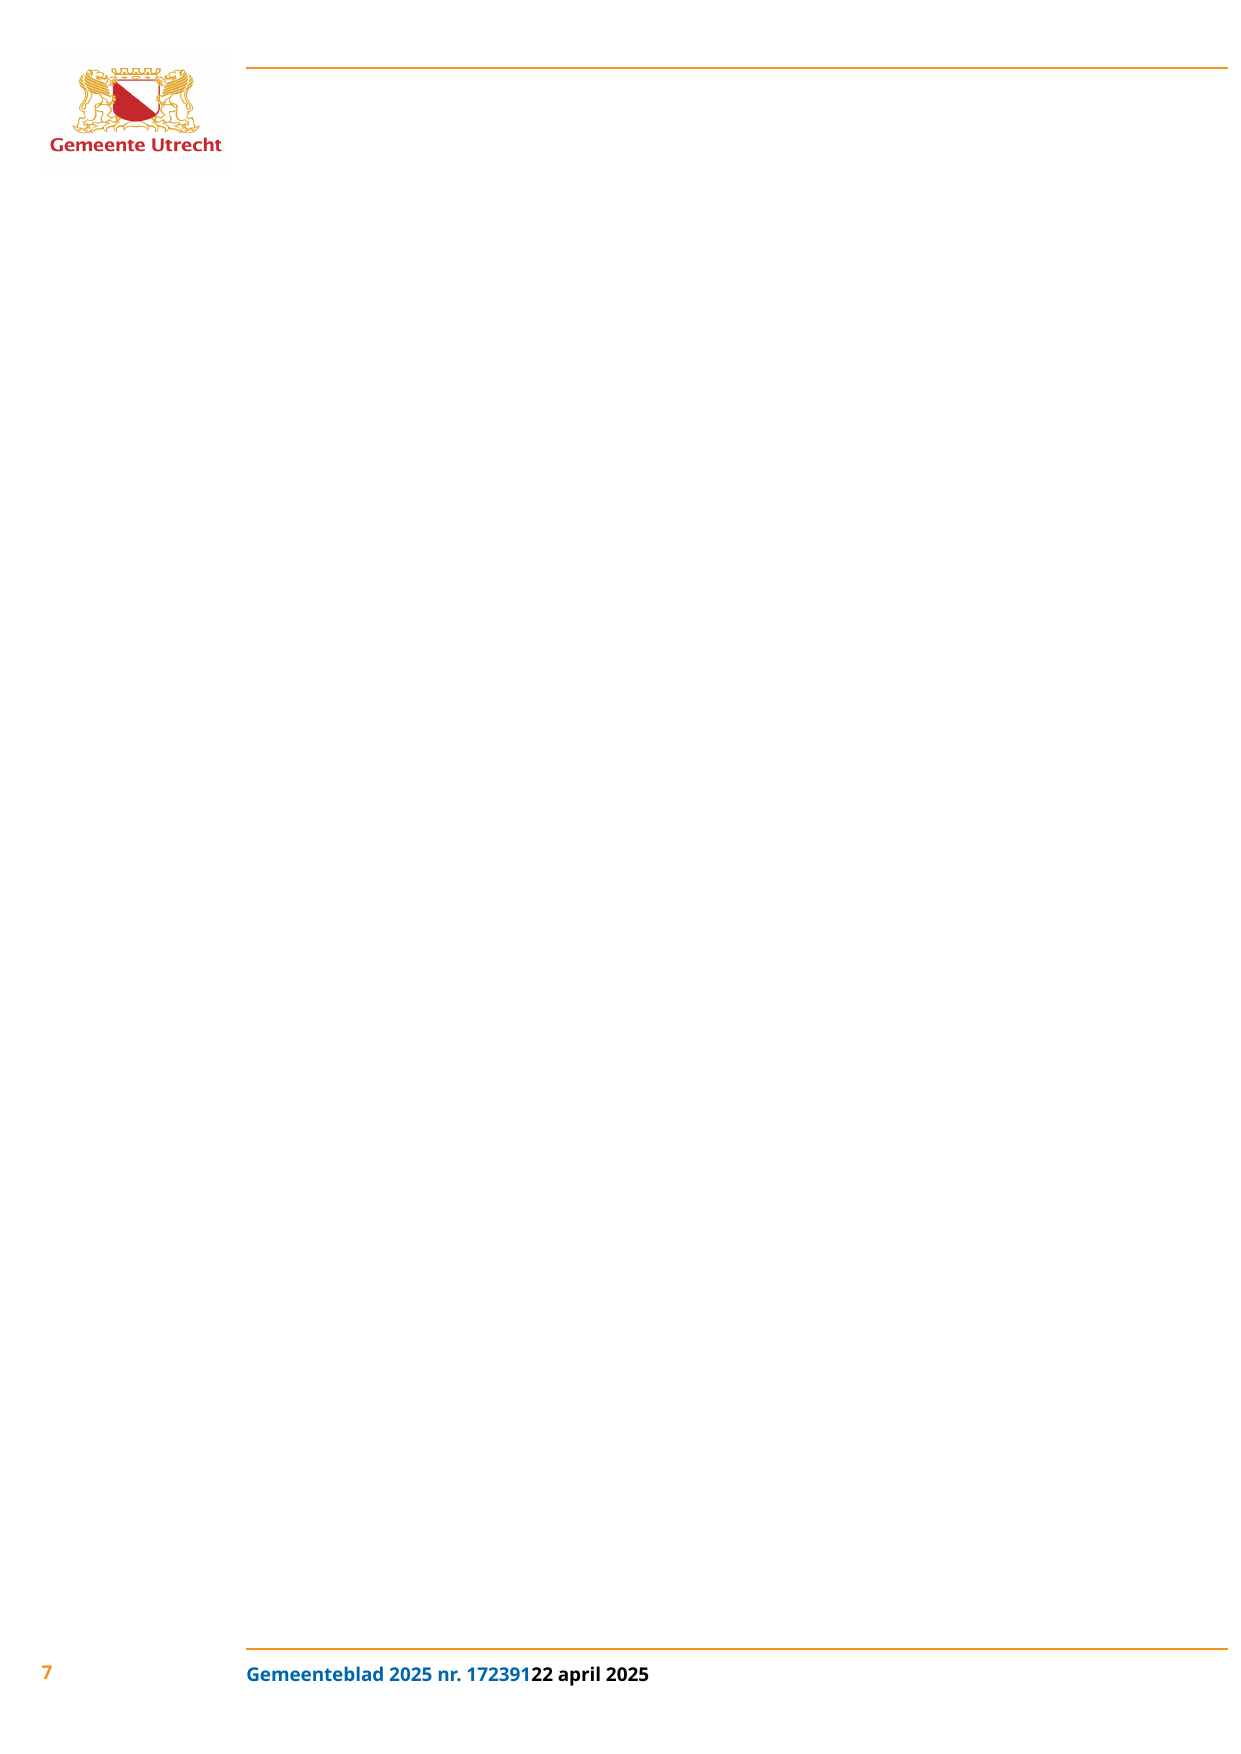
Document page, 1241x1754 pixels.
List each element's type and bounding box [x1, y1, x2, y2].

picture [41, 47, 231, 172]
